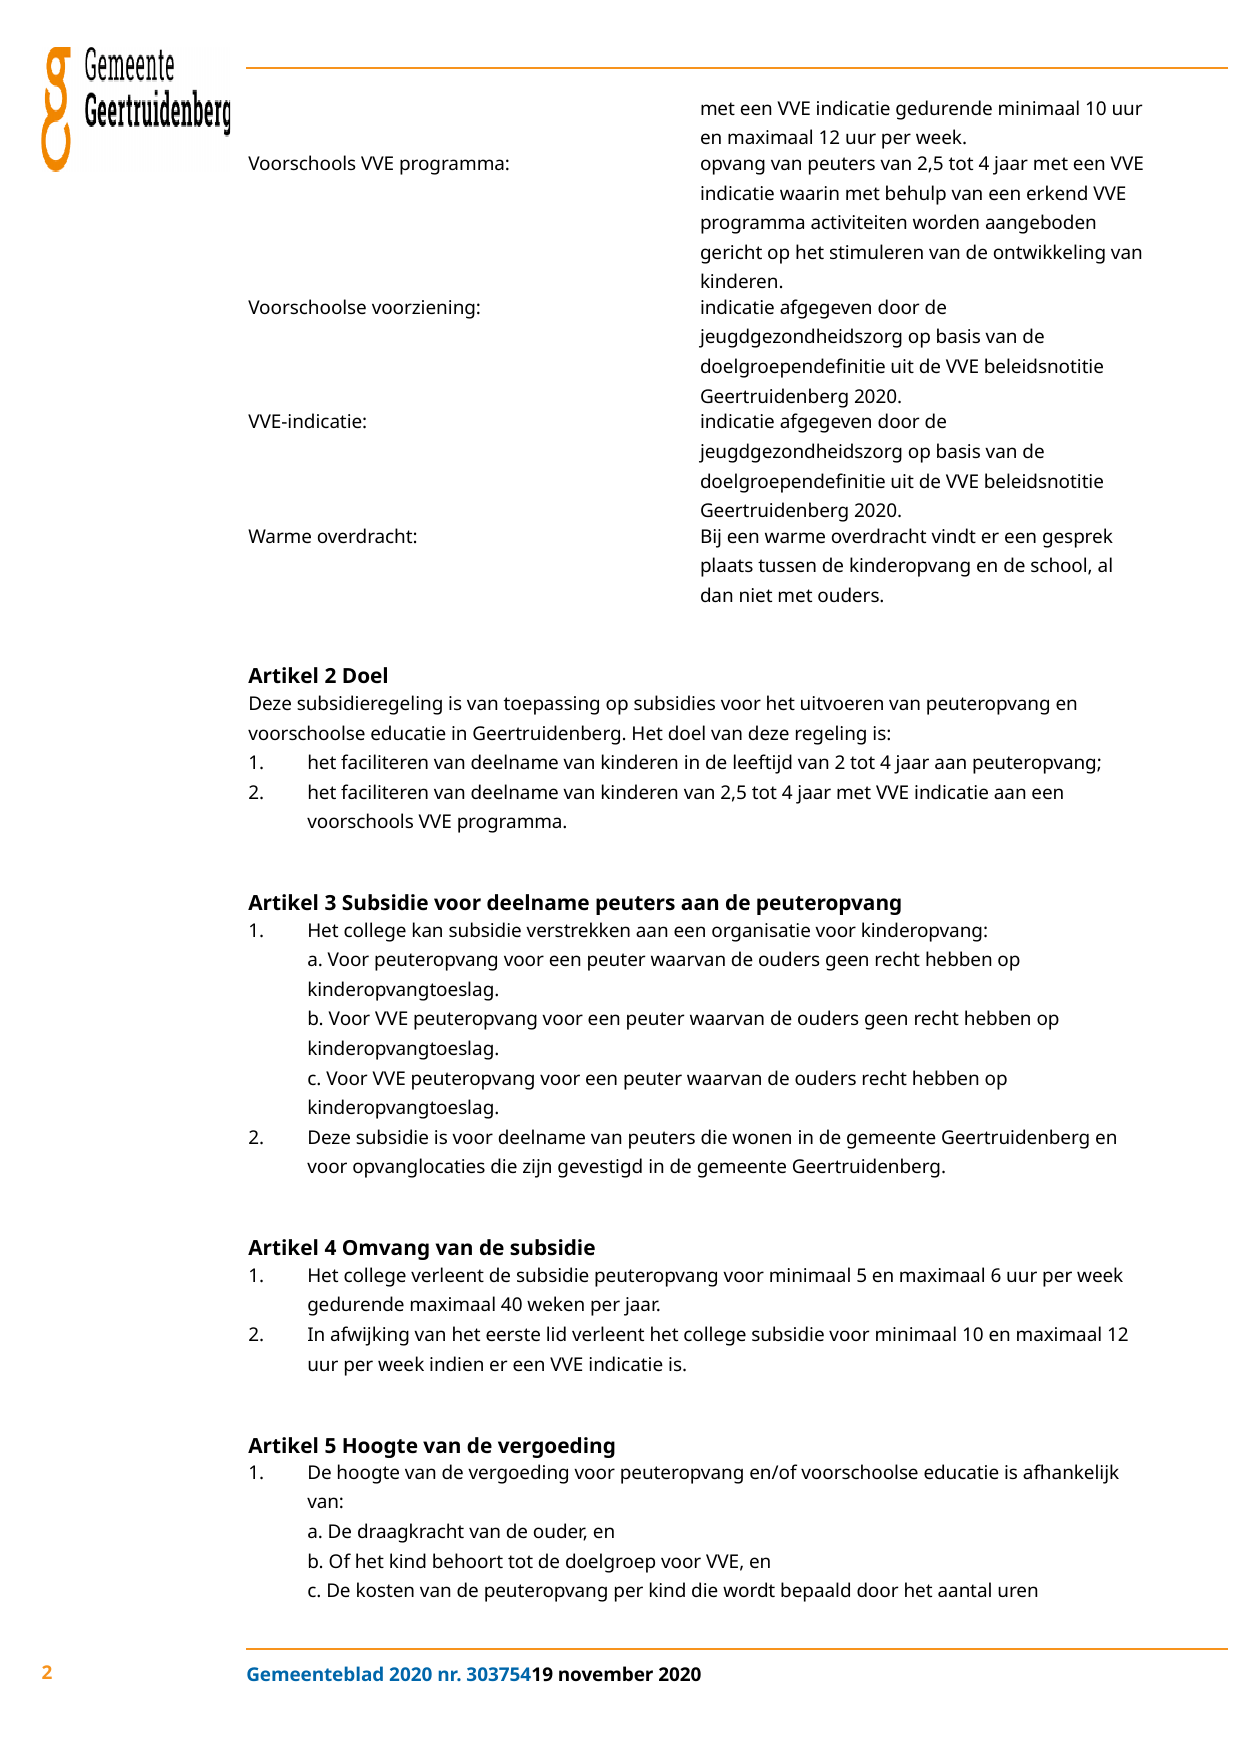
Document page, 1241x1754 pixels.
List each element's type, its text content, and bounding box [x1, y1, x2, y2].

list De hoogte van de vergoeding voor peuteropvang en/of voorschoolse educatie is afhankelijk van: [248, 1459, 1152, 1514]
table_cell Voorschools VVE programma: [248, 150, 700, 294]
list a. Voor peuteropvang voor een peuter waarvan de ouders geen recht hebben op kinderopvangtoeslag. [248, 946, 1152, 1002]
list Het college verleent de subsidie peuteropvang voor minimaal 5 en maximaal 6 uur per week gedurende maximaal 40 weken per jaar. [248, 1262, 1152, 1317]
list het faciliteren van deelname van kinderen van 2,5 tot 4 jaar met VVE indicatie aan een voorschools VVE programma. [248, 779, 1152, 834]
text Artikel 3 Subsidie voor deelname peuters aan de peuteropvang [248, 888, 1152, 917]
table_cell indicatie afgegeven door de jeugdgezondheidszorg op basis van de doelgroependefinitie uit de VVE beleidsnotitie Geertruidenberg 2020. [700, 409, 1152, 523]
list c. De kosten van de peuteropvang per kind die wordt bepaald door het aantal uren [248, 1577, 1152, 1603]
text Artikel 2 Doel [248, 662, 1152, 690]
text Deze subsidieregeling is van toepassing op subsidies voor het uitvoeren van peuteropvang en voorschoolse educatie in Geertruidenberg. Het doel van deze regeling is: [248, 690, 1152, 745]
table_cell Voorschoolse voorziening: [248, 294, 700, 409]
text Artikel 5 Hoogte van de vergoeding [248, 1431, 1152, 1459]
list Het college kan subsidie verstrekken aan een organisatie voor kinderopvang: [248, 917, 1152, 943]
list c. Voor VVE peuteropvang voor een peuter waarvan de ouders recht hebben op kinderopvangtoeslag. [248, 1065, 1152, 1120]
table_cell Warme overdracht: [248, 523, 700, 608]
table_cell met een VVE indicatie gedurende minimaal 10 uur en maximaal 12 uur per week. [700, 95, 1152, 150]
list In afwijking van het eerste lid verleent het college subsidie voor minimaal 10 en maximaal 12 uur per week indien er een VVE indicatie is. [248, 1321, 1152, 1376]
list b. Voor VVE peuteropvang voor een peuter waarvan de ouders geen recht hebben op kinderopvangtoeslag. [248, 1006, 1152, 1061]
table_cell opvang van peuters van 2,5 tot 4 jaar met een VVE indicatie waarin met behulp van een erkend VVE programma activiteiten worden aangeboden gericht op het stimuleren van de ontwikkeling van kinderen. [700, 150, 1152, 294]
list het faciliteren van deelname van kinderen in de leeftijd van 2 tot 4 jaar aan peuteropvang; [248, 749, 1152, 775]
text Artikel 4 Omvang van de subsidie [248, 1233, 1152, 1262]
table_cell VVE-indicatie: [248, 409, 700, 523]
list b. Of het kind behoort tot de doelgroep voor VVE, en [248, 1548, 1152, 1574]
table_cell [248, 95, 700, 150]
table_cell Bij een warme overdracht vindt er een gesprek plaats tussen de kinderopvang en de school, al dan niet met ouders. [700, 523, 1152, 608]
list a. De draagkracht van de ouder, en [248, 1518, 1152, 1544]
list Deze subsidie is voor deelname van peuters die wonen in de gemeente Geertruidenberg en voor opvanglocaties die zijn gevestigd in de gemeente Geertruidenberg. [248, 1124, 1152, 1179]
table_cell indicatie afgegeven door de jeugdgezondheidszorg op basis van de doelgroependefinitie uit de VVE beleidsnotitie Geertruidenberg 2020. [700, 294, 1152, 409]
picture [41, 47, 231, 172]
